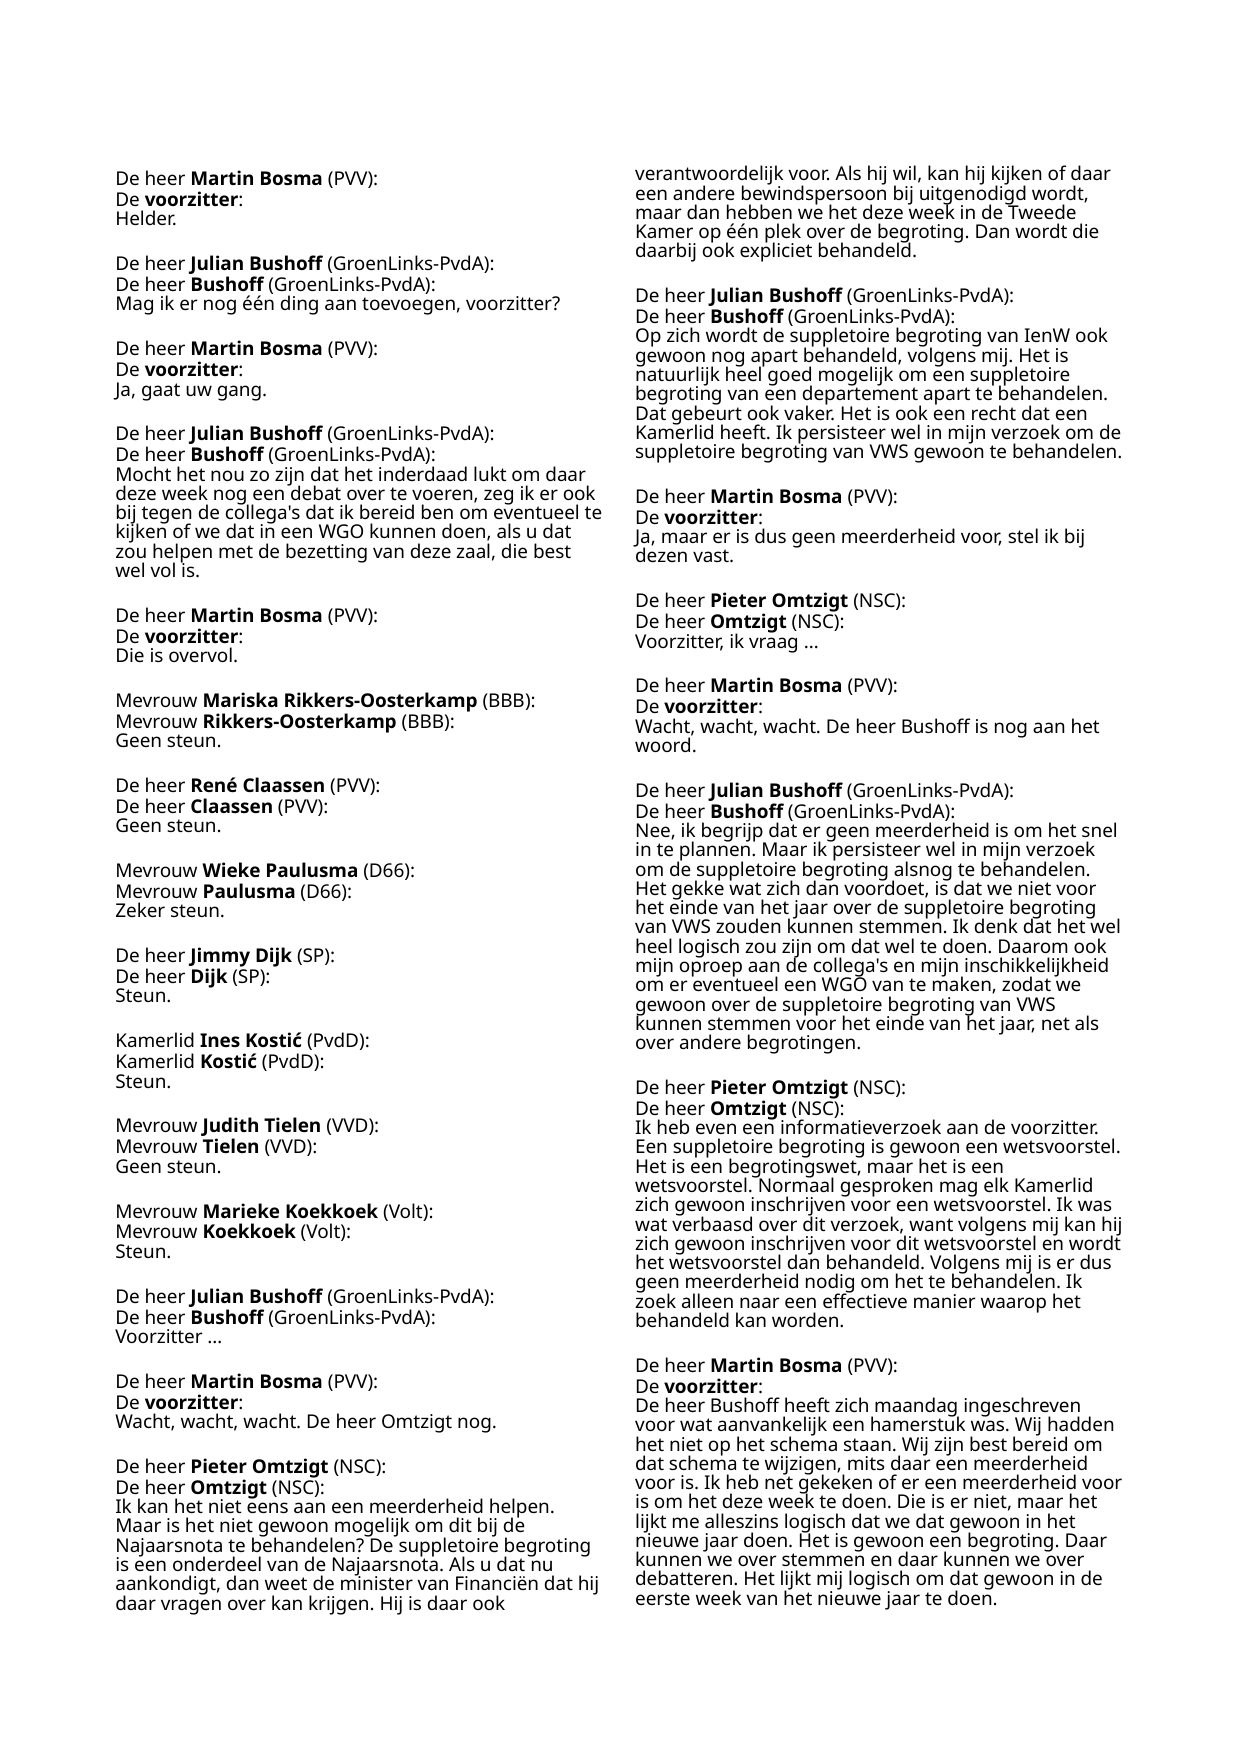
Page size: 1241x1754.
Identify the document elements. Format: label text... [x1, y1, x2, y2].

text Mevrouw Marieke Koekkoek (Volt): [115, 1198, 605, 1223]
text De heer Pieter Omtzigt (NSC): [635, 1074, 1125, 1100]
text Geen steun. [115, 732, 605, 751]
text De heer Martin Bosma (PVV): [635, 1352, 1125, 1378]
text Geen steun. [115, 817, 605, 837]
text De heer René Claassen (PVV): [115, 772, 605, 798]
text De voorzitter: [115, 191, 605, 210]
text Mevrouw Mariska Rikkers-Oosterkamp (BBB): [115, 687, 605, 713]
text Ja, gaat uw gang. [115, 381, 605, 400]
text Mevrouw Judith Tielen (VVD): [115, 1113, 605, 1138]
text De heer Bushoff (GroenLinks-PvdA): [635, 803, 1125, 822]
text De heer Martin Bosma (PVV): [115, 1368, 605, 1394]
text De heer Pieter Omtzigt (NSC): [635, 588, 1125, 613]
text De heer Bushoff heeft zich maandag ingeschreven voor wat aanvankelijk een hamerstuk was. Wij hadden het niet op het schema staan. Wij zijn best bereid om dat schema te wijzigen, mits daar een meerderheid voor is. Ik heb net gekeken of er een meerderheid voor is om het deze week te doen. Die is er niet, maar het lijkt me alleszins logisch dat we dat gewoon in het nieuwe jaar doen. Het is gewoon een begroting. Daar kunnen we over stemmen en daar kunnen we over debatteren. Het lijkt mij logisch om dat gewoon in de eerste week van het nieuwe jaar te doen. [635, 1397, 1125, 1609]
text De voorzitter: [115, 1394, 605, 1413]
text De heer Omtzigt (NSC): [635, 613, 1125, 633]
text Kamerlid Ines Kostić (PvdD): [115, 1028, 605, 1053]
text De heer Julian Bushoff (GroenLinks-PvdA): [635, 282, 1125, 308]
text De voorzitter: [635, 698, 1125, 718]
text De heer Martin Bosma (PVV): [635, 483, 1125, 509]
text De heer Claassen (PVV): [115, 798, 605, 817]
text Voorzitter … [115, 1328, 605, 1347]
text Mevrouw Tielen (VVD): [115, 1138, 605, 1158]
text De voorzitter: [635, 509, 1125, 528]
text De heer Bushoff (GroenLinks-PvdA): [115, 276, 605, 295]
text Mevrouw Wieke Paulusma (D66): [115, 857, 605, 883]
text Mocht het nou zo zijn dat het inderdaad lukt om daar deze week nog een debat over te voeren, zeg ik er ook bij tegen de collega's dat ik bereid ben om eventueel te kijken of we dat in een WGO kunnen doen, als u dat zou helpen met de bezetting van deze zaal, die best wel vol is. [115, 466, 605, 581]
text De heer Martin Bosma (PVV): [115, 165, 605, 191]
text Mevrouw Rikkers-Oosterkamp (BBB): [115, 713, 605, 732]
text Mevrouw Paulusma (D66): [115, 883, 605, 902]
text De voorzitter: [115, 361, 605, 381]
text Steun. [115, 1243, 605, 1262]
text Op zich wordt de suppletoire begroting van IenW ook gewoon nog apart behandeld, volgens mij. Het is natuurlijk heel goed mogelijk om een suppletoire begroting van een departement apart te behandelen. Dat gebeurt ook vaker. Het is ook een recht dat een Kamerlid heeft. Ik persisteer wel in mijn verzoek om de suppletoire begroting van VWS gewoon te behandelen. [635, 327, 1125, 462]
text De heer Bushoff (GroenLinks-PvdA): [115, 1309, 605, 1328]
text De heer Bushoff (GroenLinks-PvdA): [635, 308, 1125, 327]
text De heer Dijk (SP): [115, 968, 605, 987]
text De heer Martin Bosma (PVV): [115, 336, 605, 361]
text De heer Julian Bushoff (GroenLinks-PvdA): [115, 250, 605, 276]
text Mag ik er nog één ding aan toevoegen, voorzitter? [115, 295, 605, 315]
text Helder. [115, 210, 605, 229]
text Geen steun. [115, 1158, 605, 1177]
text Kamerlid Kostić (PvdD): [115, 1053, 605, 1073]
text De heer Julian Bushoff (GroenLinks-PvdA): [635, 777, 1125, 803]
text Ik heb even een informatieverzoek aan de voorzitter. Een suppletoire begroting is gewoon een wetsvoorstel. Het is een begrotingswet, maar het is een wetsvoorstel. Normaal gesproken mag elk Kamerlid zich gewoon inschrijven voor een wetsvoorstel. Ik was wat verbaasd over dit verzoek, want volgens mij kan hij zich gewoon inschrijven voor dit wetsvoorstel en wordt het wetsvoorstel dan behandeld. Volgens mij is er dus geen meerderheid nodig om het te behandelen. Ik zoek alleen naar een effectieve manier waarop het behandeld kan worden. [635, 1119, 1125, 1331]
text De heer Martin Bosma (PVV): [115, 602, 605, 628]
text Wacht, wacht, wacht. De heer Omtzigt nog. [115, 1413, 605, 1432]
text Ja, maar er is dus geen meerderheid voor, stel ik bij dezen vast. [635, 528, 1125, 567]
text De heer Julian Bushoff (GroenLinks-PvdA): [115, 421, 605, 446]
text De voorzitter: [115, 628, 605, 647]
text Mevrouw Koekkoek (Volt): [115, 1223, 605, 1243]
text De heer Omtzigt (NSC): [115, 1479, 605, 1498]
text De heer Martin Bosma (PVV): [635, 673, 1125, 698]
text De heer Pieter Omtzigt (NSC): [115, 1453, 605, 1479]
text De voorzitter: [635, 1378, 1125, 1397]
text De heer Omtzigt (NSC): [635, 1100, 1125, 1119]
text Steun. [115, 1073, 605, 1092]
text Die is overvol. [115, 647, 605, 666]
text Wacht, wacht, wacht. De heer Bushoff is nog aan het woord. [635, 718, 1125, 756]
text Steun. [115, 987, 605, 1007]
text verantwoordelijk voor. Als hij wil, kan hij kijken of daar een andere bewindspersoon bij uitgenodigd wordt, maar dan hebben we het deze week in de Tweede Kamer op één plek over de begroting. Dan wordt die daarbij ook expliciet behandeld. [635, 165, 1125, 262]
text De heer Bushoff (GroenLinks-PvdA): [115, 446, 605, 466]
text Nee, ik begrijp dat er geen meerderheid is om het snel in te plannen. Maar ik persisteer wel in mijn verzoek om de suppletoire begroting alsnog te behandelen. Het gekke wat zich dan voordoet, is dat we niet voor het einde van het jaar over de suppletoire begroting van VWS zouden kunnen stemmen. Ik denk dat het wel heel logisch zou zijn om dat wel te doen. Daarom ook mijn oproep aan de collega's en mijn inschikkelijkheid om er eventueel een WGO van te maken, zodat we gewoon over de suppletoire begroting van VWS kunnen stemmen voor het einde van het jaar, net als over andere begrotingen. [635, 822, 1125, 1053]
text Zeker steun. [115, 902, 605, 922]
text Ik kan het niet eens aan een meerderheid helpen. Maar is het niet gewoon mogelijk om dit bij de Najaarsnota te behandelen? De suppletoire begroting is een onderdeel van de Najaarsnota. Als u dat nu aankondigt, dan weet de minister van Financiën dat hij daar vragen over kan krijgen. Hij is daar ook [115, 1498, 605, 1614]
text De heer Julian Bushoff (GroenLinks-PvdA): [115, 1283, 605, 1309]
text De heer Jimmy Dijk (SP): [115, 942, 605, 968]
text Voorzitter, ik vraag … [635, 633, 1125, 652]
